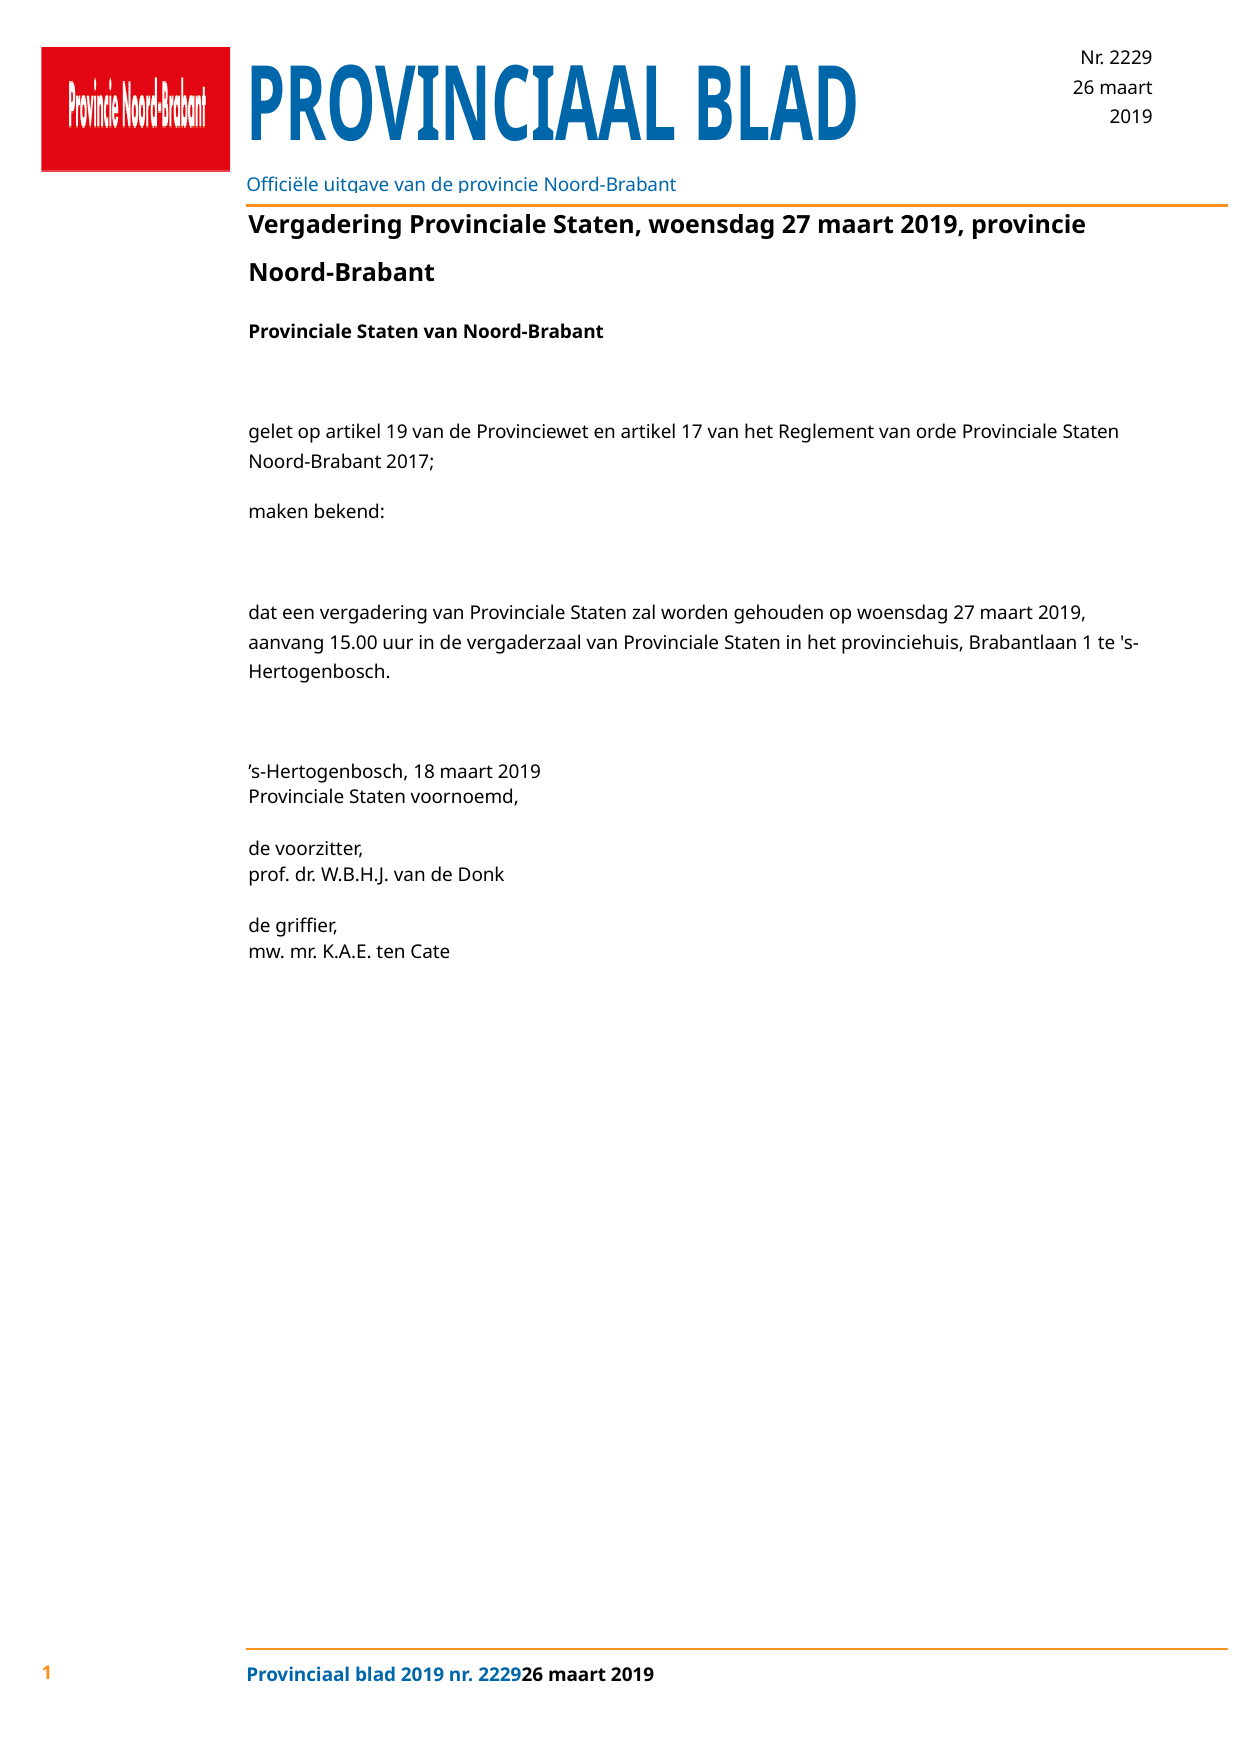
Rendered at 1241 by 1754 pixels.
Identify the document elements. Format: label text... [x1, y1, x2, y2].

text ’s-Hertogenbosch, 18 maart 2019 [248, 758, 1152, 784]
text prof. dr. W.B.H.J. van de Donk [248, 861, 1152, 887]
text Vergadering Provinciale Staten, woensdag 27 maart 2019, provincie Noord-Brabant [248, 207, 1152, 288]
picture [41, 47, 231, 172]
text de griffier, [248, 912, 1152, 938]
text Provinciale Staten van Noord-Brabant [248, 318, 1152, 344]
text maken bekend: [248, 499, 1152, 524]
text Provinciale Staten voornoemd, [248, 784, 1152, 809]
text gelet op artikel 19 van de Provinciewet en artikel 17 van het Reglement van orde Provinciale Staten Noord-Brabant 2017; [248, 419, 1152, 474]
text dat een vergadering van Provinciale Staten zal worden gehouden op woensdag 27 maart 2019, aanvang 15.00 uur in de vergaderzaal van Provinciale Staten in het provinciehuis, Brabantlaan 1 te 's-Hertogenbosch. [248, 599, 1152, 684]
text de voorzitter, [248, 835, 1152, 861]
text mw. mr. K.A.E. ten Cate [248, 938, 1152, 964]
